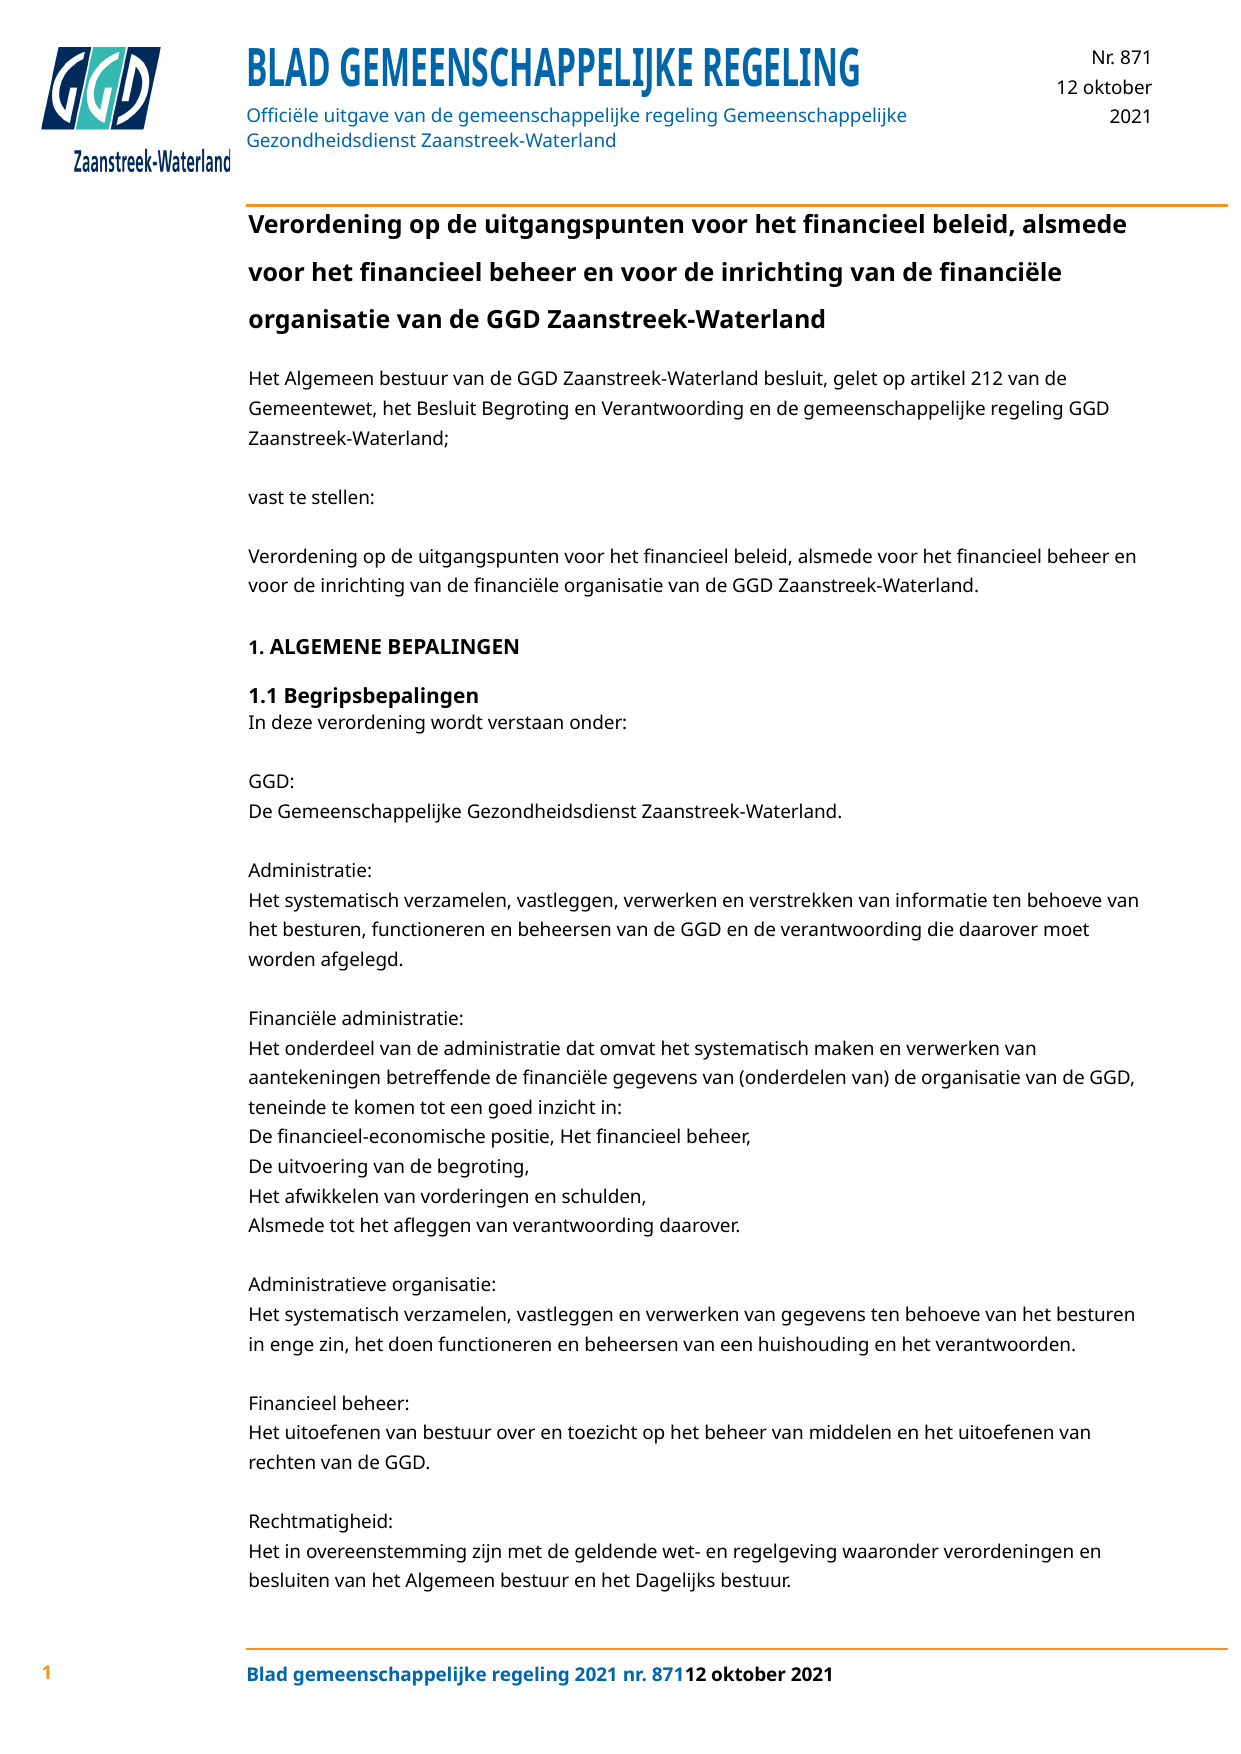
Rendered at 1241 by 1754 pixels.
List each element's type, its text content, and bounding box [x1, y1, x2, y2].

picture [41, 47, 231, 172]
text GGD: [248, 769, 1152, 794]
text Het onderdeel van de administratie dat omvat het systematisch maken en verwerken van aantekeningen betreffende de financiële gegevens van (onderdelen van) de organisatie van de GGD, teneinde te komen tot een goed inzicht in: [248, 1035, 1152, 1120]
text Het in overeenstemming zijn met de geldende wet- en regelgeving waaronder verordeningen en besluiten van het Algemeen bestuur en het Dagelijks bestuur. [248, 1538, 1152, 1593]
text Administratie: [248, 857, 1152, 883]
text Het uitoefenen van bestuur over en toezicht op het beheer van middelen en het uitoefenen van rechten van de GGD. [248, 1419, 1152, 1475]
text vast te stellen: [248, 484, 1152, 509]
text Het afwikkelen van vorderingen en schulden, [248, 1183, 1152, 1208]
text Financieel beheer: [248, 1390, 1152, 1416]
text Het systematisch verzamelen, vastleggen en verwerken van gegevens ten behoeve van het besturen in enge zin, het doen functioneren en beheersen van een huishouding en het verantwoorden. [248, 1301, 1152, 1356]
text 1. ALGEMENE BEPALINGEN [248, 632, 1152, 660]
text In deze verordening wordt verstaan onder: [248, 709, 1152, 735]
text Het systematisch verzamelen, vastleggen, verwerken en verstrekken van informatie ten behoeve van het besturen, functioneren en beheersen van de GGD en de verantwoording die daarover moet worden afgelegd. [248, 887, 1152, 972]
text Verordening op de uitgangspunten voor het financieel beleid, alsmede voor het financieel beheer en voor de inrichting van de financiële organisatie van de GGD Zaanstreek-Waterland [248, 207, 1152, 336]
text Alsmede tot het afleggen van verantwoording daarover. [248, 1212, 1152, 1238]
text Verordening op de uitgangspunten voor het financieel beleid, alsmede voor het financieel beheer en voor de inrichting van de financiële organisatie van de GGD Zaanstreek-Waterland. [248, 543, 1152, 598]
text Het Algemeen bestuur van de GGD Zaanstreek-Waterland besluit, gelet op artikel 212 van de Gemeentewet, het Besluit Begroting en Verantwoording en de gemeenschappelijke regeling GGD Zaanstreek-Waterland; [248, 366, 1152, 450]
text 1.1 Begripsbepalingen [248, 681, 1152, 709]
text Rechtmatigheid: [248, 1508, 1152, 1534]
text De financieel-economische positie, Het financieel beheer, [248, 1124, 1152, 1149]
text De Gemeenschappelijke Gezondheidsdienst Zaanstreek-Waterland. [248, 798, 1152, 824]
text Administratieve organisatie: [248, 1272, 1152, 1297]
text Financiële administratie: [248, 1005, 1152, 1031]
text De uitvoering van de begroting, [248, 1153, 1152, 1179]
